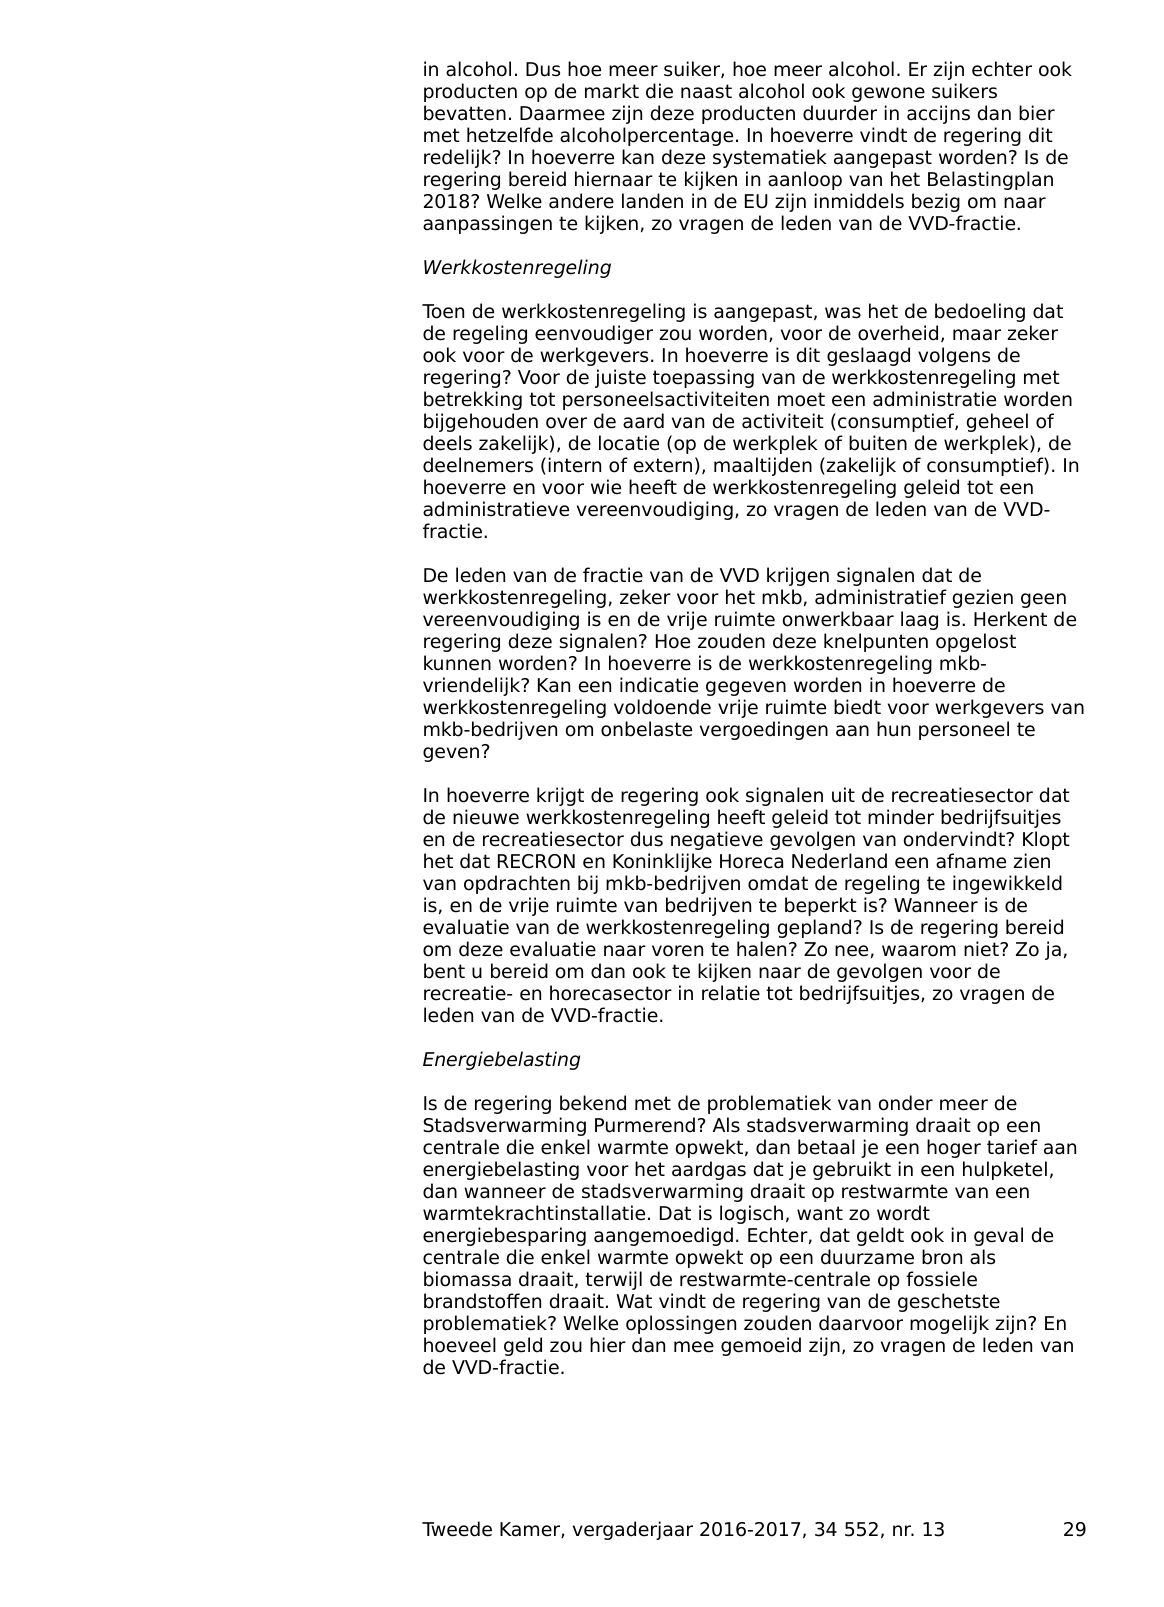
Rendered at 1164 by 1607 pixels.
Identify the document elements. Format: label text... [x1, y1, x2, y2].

subtitle Energiebelasting [422, 1049, 1087, 1071]
subtitle Werkkostenregeling [422, 257, 1087, 279]
text De leden van de fractie van de VVD krijgen signalen dat de werkkostenregeling, zeker voor het mkb, administratief gezien geen vereenvoudiging is en de vrije ruimte onwerkbaar laag is. Herkent de regering deze signalen? Hoe zouden deze knelpunten opgelost kunnen worden? In hoeverre is de werkkostenregeling mkb-vriendelijk? Kan een indicatie gegeven worden in hoeverre de werkkostenregeling voldoende vrije ruimte biedt voor werkgevers van mkb-bedrijven om onbelaste vergoedingen aan hun personeel te geven? [422, 565, 1087, 763]
text In hoeverre krijgt de regering ook signalen uit de recreatiesector dat de nieuwe werkkostenregeling heeft geleid tot minder bedrijfsuitjes en de recreatiesector dus negatieve gevolgen van ondervindt? Klopt het dat RECRON en Koninklijke Horeca Nederland een afname zien van opdrachten bij mkb-bedrijven omdat de regeling te ingewikkeld is, en de vrije ruimte van bedrijven te beperkt is? Wanneer is de evaluatie van de werkkostenregeling gepland? Is de regering bereid om deze evaluatie naar voren te halen? Zo nee, waarom niet? Zo ja, bent u bereid om dan ook te kijken naar de gevolgen voor de recreatie- en horecasector in relatie tot bedrijfsuitjes, zo vragen de leden van de VVD-fractie. [422, 785, 1087, 1027]
text in alcohol. Dus hoe meer suiker, hoe meer alcohol. Er zijn echter ook producten op de markt die naast alcohol ook gewone suikers bevatten. Daarmee zijn deze producten duurder in accijns dan bier met hetzelfde alcoholpercentage. In hoeverre vindt de regering dit redelijk? In hoeverre kan deze systematiek aangepast worden? Is de regering bereid hiernaar te kijken in aanloop van het Belastingplan 2018? Welke andere landen in de EU zijn inmiddels bezig om naar aanpassingen te kijken, zo vragen de leden van de VVD-fractie. [422, 59, 1087, 235]
text Is de regering bekend met de problematiek van onder meer de Stadsverwarming Purmerend? Als stadsverwarming draait op een centrale die enkel warmte opwekt, dan betaal je een hoger tarief aan energiebelasting voor het aardgas dat je gebruikt in een hulpketel, dan wanneer de stadsverwarming draait op restwarmte van een warmtekrachtinstallatie. Dat is logisch, want zo wordt energiebesparing aangemoedigd. Echter, dat geldt ook in geval de centrale die enkel warmte opwekt op een duurzame bron als biomassa draait, terwijl de restwarmte-centrale op fossiele brandstoffen draait. Wat vindt de regering van de geschetste problematiek? Welke oplossingen zouden daarvoor mogelijk zijn? En hoeveel geld zou hier dan mee gemoeid zijn, zo vragen de leden van de VVD-fractie. [422, 1093, 1087, 1379]
text Toen de werkkostenregeling is aangepast, was het de bedoeling dat de regeling eenvoudiger zou worden, voor de overheid, maar zeker ook voor de werkgevers. In hoeverre is dit geslaagd volgens de regering? Voor de juiste toepassing van de werkkostenregeling met betrekking tot personeelsactiviteiten moet een administratie worden bijgehouden over de aard van de activiteit (consumptief, geheel of deels zakelijk), de locatie (op de werkplek of buiten de werkplek), de deelnemers (intern of extern), maaltijden (zakelijk of consumptief). In hoeverre en voor wie heeft de werkkostenregeling geleid tot een administratieve vereenvoudiging, zo vragen de leden van de VVD-fractie. [422, 301, 1087, 543]
